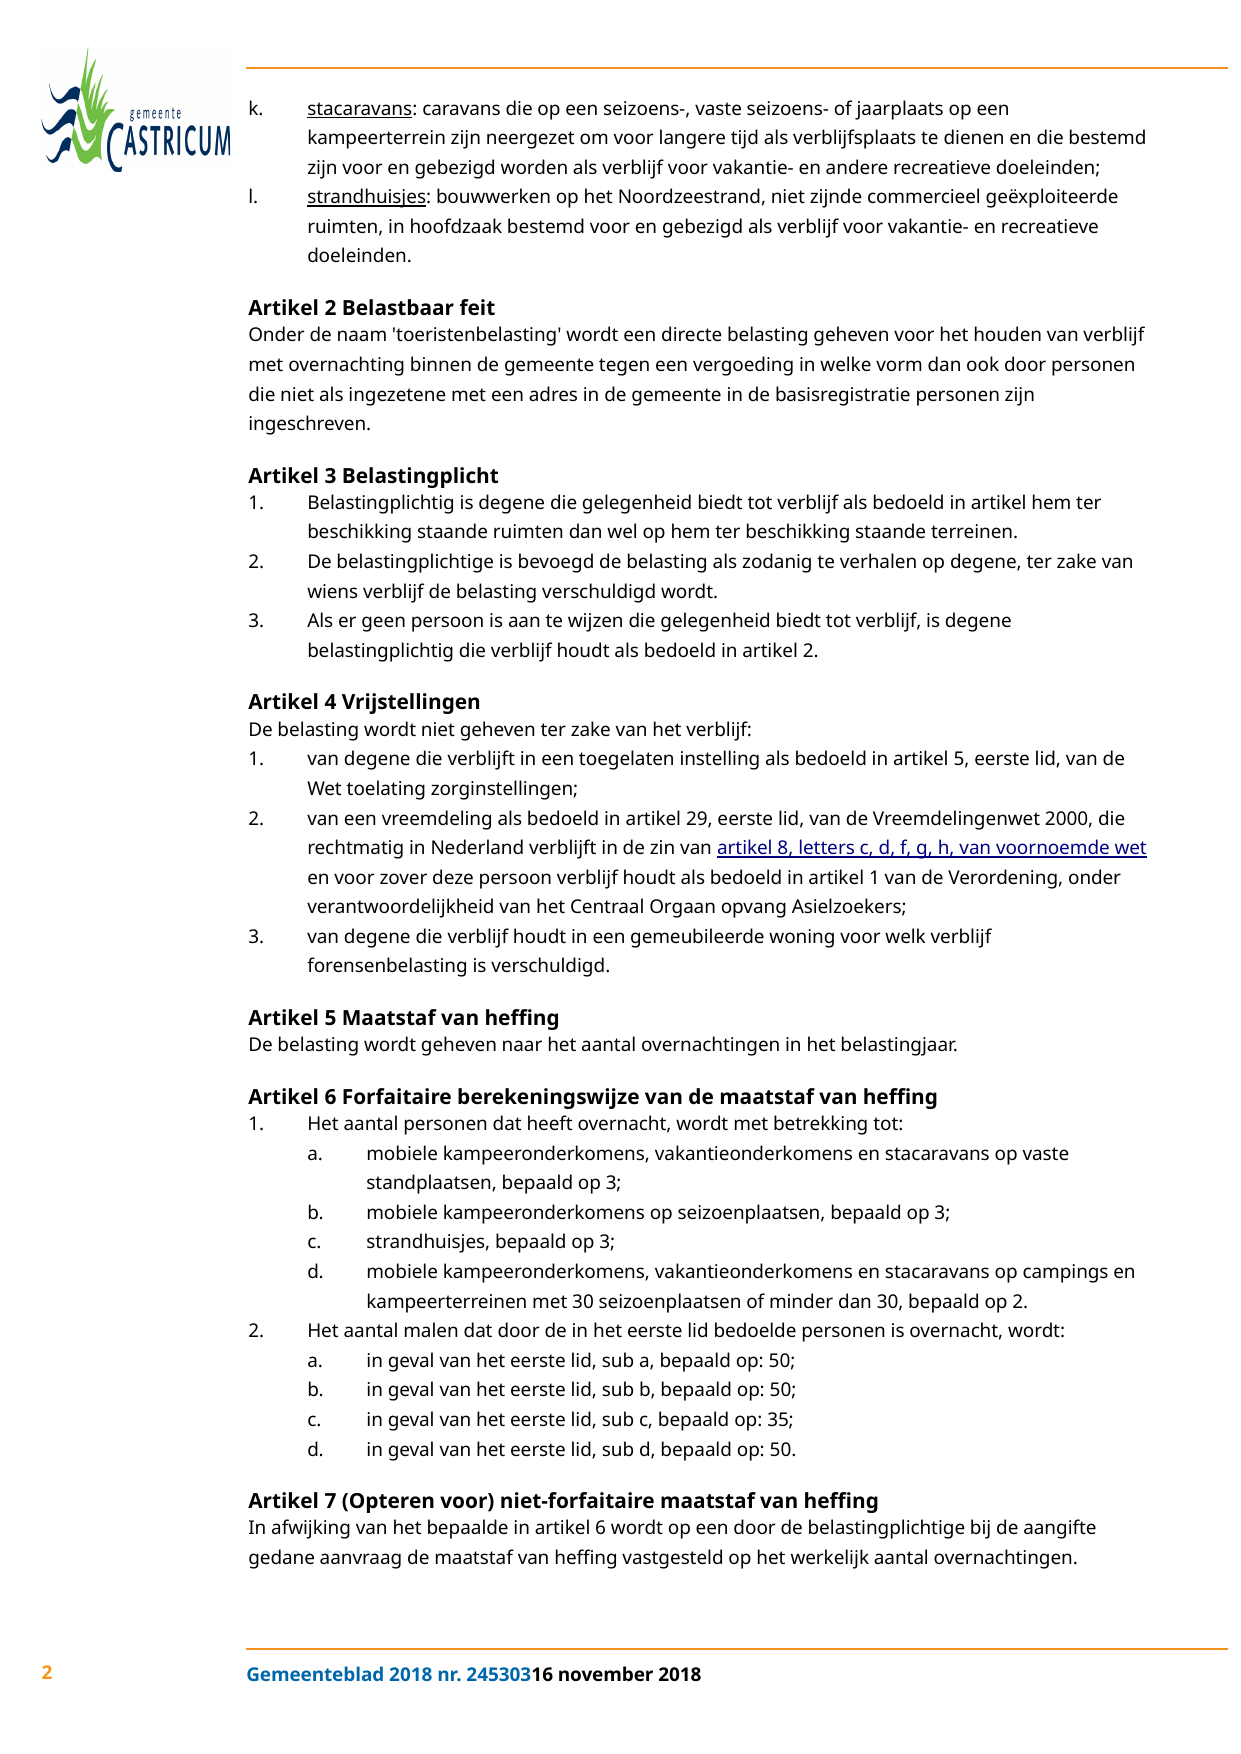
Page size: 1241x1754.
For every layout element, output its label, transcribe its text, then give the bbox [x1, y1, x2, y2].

picture [41, 47, 231, 172]
text In afwijking van het bepaalde in artikel 6 wordt op een door de belastingplichtige bij de aangifte gedane aanvraag de maatstaf van heffing vastgesteld op het werkelijk aantal overnachtingen. [248, 1514, 1152, 1570]
list in geval van het eerste lid, sub c, bepaald op: 35; [307, 1406, 1152, 1432]
text Artikel 3 Belastingplicht [248, 461, 1152, 489]
list mobiele kampeeronderkomens, vakantieonderkomens en stacaravans op campings en kampeerterreinen met 30 seizoenplaatsen of minder dan 30, bepaald op 2. [307, 1258, 1152, 1313]
list mobiele kampeeronderkomens op seizoenplaatsen, bepaald op 3; [307, 1199, 1152, 1225]
list van degene die verblijf houdt in een gemeubileerde woning voor welk verblijf forensenbelasting is verschuldigd. [248, 923, 1152, 978]
text De belasting wordt niet geheven ter zake van het verblijf: [248, 716, 1152, 742]
text Artikel 5 Maatstaf van heffing [248, 1003, 1152, 1031]
list Belastingplichtig is degene die gelegenheid biedt tot verblijf als bedoeld in artikel hem ter beschikking staande ruimten dan wel op hem ter beschikking staande terreinen. [248, 489, 1152, 544]
list in geval van het eerste lid, sub d, bepaald op: 50. [307, 1436, 1152, 1461]
list mobiele kampeeronderkomens, vakantieonderkomens en stacaravans op vaste standplaatsen, bepaald op 3; [307, 1140, 1152, 1195]
list strandhuisjes, bepaald op 3; [307, 1229, 1152, 1254]
text Onder de naam 'toeristenbelasting' wordt een directe belasting geheven voor het houden van verblijf met overnachting binnen de gemeente tegen een vergoeding in welke vorm dan ook door personen die niet als ingezetene met een adres in de gemeente in de basisregistratie personen zijn ingeschreven. [248, 322, 1152, 436]
list Als er geen persoon is aan te wijzen die gelegenheid biedt tot verblijf, is degene belastingplichtig die verblijf houdt als bedoeld in artikel 2. [248, 607, 1152, 663]
list in geval van het eerste lid, sub a, bepaald op: 50; [307, 1347, 1152, 1373]
text Artikel 2 Belastbaar feit [248, 293, 1152, 322]
list Het aantal malen dat door de in het eerste lid bedoelde personen is overnacht, wordt: [248, 1317, 1152, 1343]
text De belasting wordt geheven naar het aantal overnachtingen in het belastingjaar. [248, 1031, 1152, 1057]
text Artikel 4 Vrijstellingen [248, 687, 1152, 716]
list Het aantal personen dat heeft overnacht, wordt met betrekking tot: [248, 1110, 1152, 1136]
text Artikel 7 (Opteren voor) niet-forfaitaire maatstaf van heffing [248, 1486, 1152, 1514]
list stacaravans: caravans die op een seizoens-, vaste seizoens- of jaarplaats op een kampeerterrein zijn neergezet om voor langere tijd als verblijfsplaats te dienen en die bestemd zijn voor en gebezigd worden als verblijf voor vakantie- en andere recreatieve doeleinden; [248, 95, 1152, 180]
list strandhuisjes: bouwwerken op het Noordzeestrand, niet zijnde commercieel geëxploiteerde ruimten, in hoofdzaak bestemd voor en gebezigd als verblijf voor vakantie- en recreatieve doeleinden. [248, 183, 1152, 268]
list in geval van het eerste lid, sub b, bepaald op: 50; [307, 1377, 1152, 1402]
text Artikel 6 Forfaitaire berekeningswijze van de maatstaf van heffing [248, 1082, 1152, 1110]
list van een vreemdeling als bedoeld in artikel 29, eerste lid, van de Vreemdelingenwet 2000, die rechtmatig in Nederland verblijft in de zin van artikel 8, letters c, d, f, g, h, van voornoemde wet en voor zover deze persoon verblijf houdt als bedoeld in artikel 1 van de Verordening, onder verantwoordelijkheid van het Centraal Orgaan opvang Asielzoekers; [248, 805, 1152, 919]
list De belastingplichtige is bevoegd de belasting als zodanig te verhalen op degene, ter zake van wiens verblijf de belasting verschuldigd wordt. [248, 548, 1152, 604]
list van degene die verblijft in een toegelaten instelling als bedoeld in artikel 5, eerste lid, van de Wet toelating zorginstellingen; [248, 746, 1152, 801]
